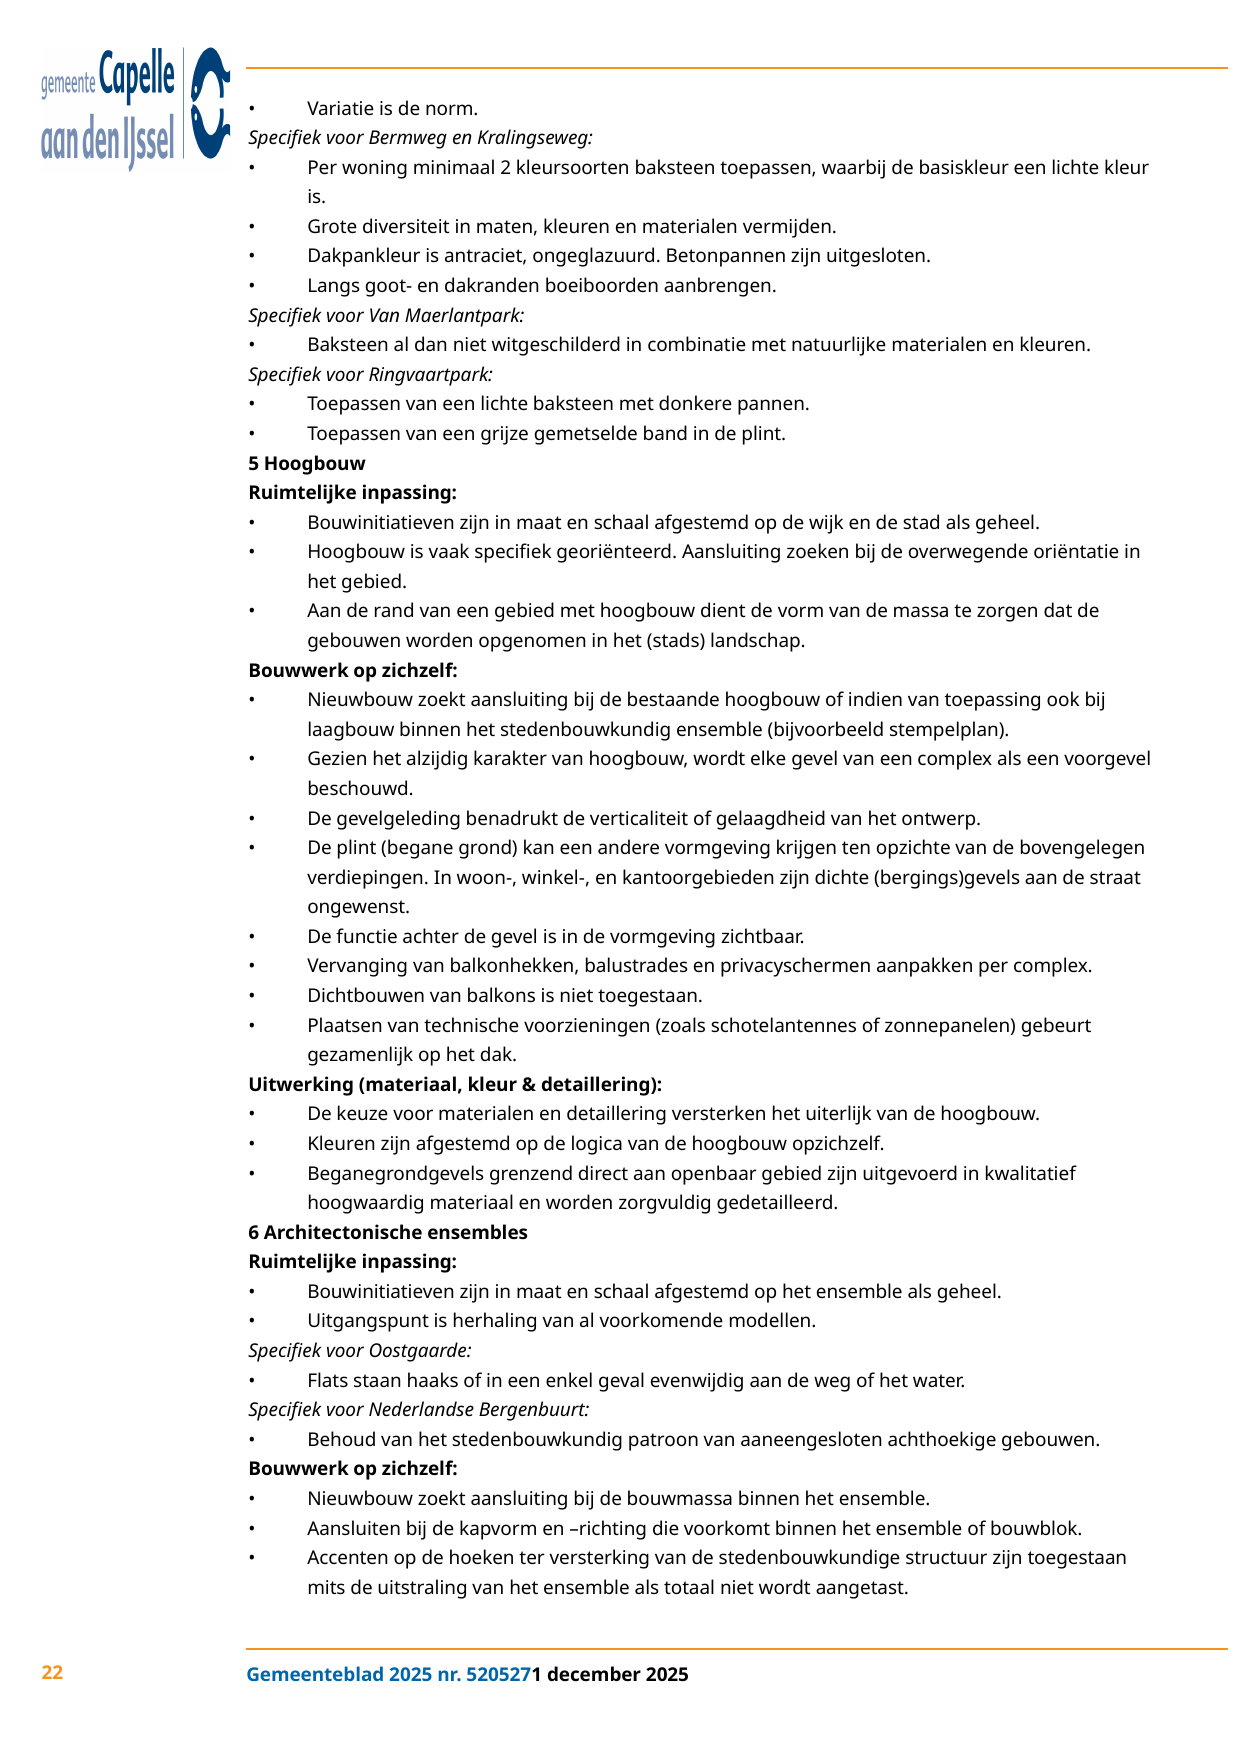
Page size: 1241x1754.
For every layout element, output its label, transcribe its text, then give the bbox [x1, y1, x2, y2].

text 5 Hoogbouw [248, 450, 1152, 476]
list Per woning minimaal 2 kleursoorten baksteen toepassen, waarbij de basiskleur een lichte kleur is. [248, 154, 1152, 209]
list Aan de rand van een gebied met hoogbouw dient de vorm van de massa te zorgen dat de gebouwen worden opgenomen in het (stads) landschap. [248, 598, 1152, 653]
list Beganegrondgevels grenzend direct aan openbaar gebied zijn uitgevoerd in kwalitatief hoogwaardig materiaal en worden zorgvuldig gedetailleerd. [248, 1160, 1152, 1215]
list Langs goot- en dakranden boeiboorden aanbrengen. [248, 272, 1152, 298]
list De plint (begane grond) kan een andere vormgeving krijgen ten opzichte van de bovengelegen verdiepingen. In woon-, winkel-, en kantoorgebieden zijn dichte (bergings)gevels aan de straat ongewenst. [248, 834, 1152, 919]
list Bouwinitiatieven zijn in maat en schaal afgestemd op het ensemble als geheel. [248, 1278, 1152, 1304]
list Toepassen van een grijze gemetselde band in de plint. [248, 420, 1152, 446]
list De functie achter de gevel is in de vormgeving zichtbaar. [248, 923, 1152, 949]
picture [41, 47, 231, 172]
list Dichtbouwen van balkons is niet toegestaan. [248, 982, 1152, 1008]
list Plaatsen van technische voorzieningen (zoals schotelantennes of zonnepanelen) gebeurt gezamenlijk op het dak. [248, 1012, 1152, 1067]
list Nieuwbouw zoekt aansluiting bij de bestaande hoogbouw of indien van toepassing ook bij laagbouw binnen het stedenbouwkundig ensemble (bijvoorbeeld stempelplan). [248, 686, 1152, 742]
text Specifiek voor Ringvaartpark: [248, 361, 1152, 387]
list Bouwinitiatieven zijn in maat en schaal afgestemd op de wijk en de stad als geheel. [248, 509, 1152, 535]
list Variatie is de norm. [248, 95, 1152, 121]
text Specifiek voor Nederlandse Bergenbuurt: [248, 1396, 1152, 1422]
text Ruimtelijke inpassing: [248, 479, 1152, 505]
text Uitwerking (materiaal, kleur & detaillering): [248, 1071, 1152, 1097]
list Vervanging van balkonhekken, balustrades en privacyschermen aanpakken per complex. [248, 953, 1152, 978]
text Specifiek voor Bermweg en Kralingseweg: [248, 124, 1152, 150]
list Nieuwbouw zoekt aansluiting bij de bouwmassa binnen het ensemble. [248, 1485, 1152, 1511]
list Grote diversiteit in maten, kleuren en materialen vermijden. [248, 213, 1152, 239]
text Ruimtelijke inpassing: [248, 1248, 1152, 1274]
list Flats staan haaks of in een enkel geval evenwijdig aan de weg of het water. [248, 1367, 1152, 1393]
list De gevelgeleding benadrukt de verticaliteit of gelaagdheid van het ontwerp. [248, 805, 1152, 831]
list Dakpankleur is antraciet, ongeglazuurd. Betonpannen zijn uitgesloten. [248, 243, 1152, 268]
list Uitgangspunt is herhaling van al voorkomende modellen. [248, 1308, 1152, 1333]
list Behoud van het stedenbouwkundig patroon van aaneengesloten achthoekige gebouwen. [248, 1426, 1152, 1452]
list Gezien het alzijdig karakter van hoogbouw, wordt elke gevel van een complex als een voorgevel beschouwd. [248, 746, 1152, 801]
list De keuze voor materialen en detaillering versterken het uiterlijk van de hoogbouw. [248, 1101, 1152, 1126]
text Bouwwerk op zichzelf: [248, 657, 1152, 683]
list Accenten op de hoeken ter versterking van de stedenbouwkundige structuur zijn toegestaan mits de uitstraling van het ensemble als totaal niet wordt aangetast. [248, 1544, 1152, 1600]
text 6 Architectonische ensembles [248, 1219, 1152, 1245]
list Toepassen van een lichte baksteen met donkere pannen. [248, 391, 1152, 416]
text Specifiek voor Oostgaarde: [248, 1337, 1152, 1363]
list Kleuren zijn afgestemd op de logica van de hoogbouw opzichzelf. [248, 1130, 1152, 1156]
text Specifiek voor Van Maerlantpark: [248, 302, 1152, 328]
list Hoogbouw is vaak specifiek georiënteerd. Aansluiting zoeken bij de overwegende oriëntatie in het gebied. [248, 538, 1152, 594]
list Aansluiten bij de kapvorm en –richting die voorkomt binnen het ensemble of bouwblok. [248, 1515, 1152, 1541]
text Bouwwerk op zichzelf: [248, 1456, 1152, 1481]
list Baksteen al dan niet witgeschilderd in combinatie met natuurlijke materialen en kleuren. [248, 331, 1152, 357]
